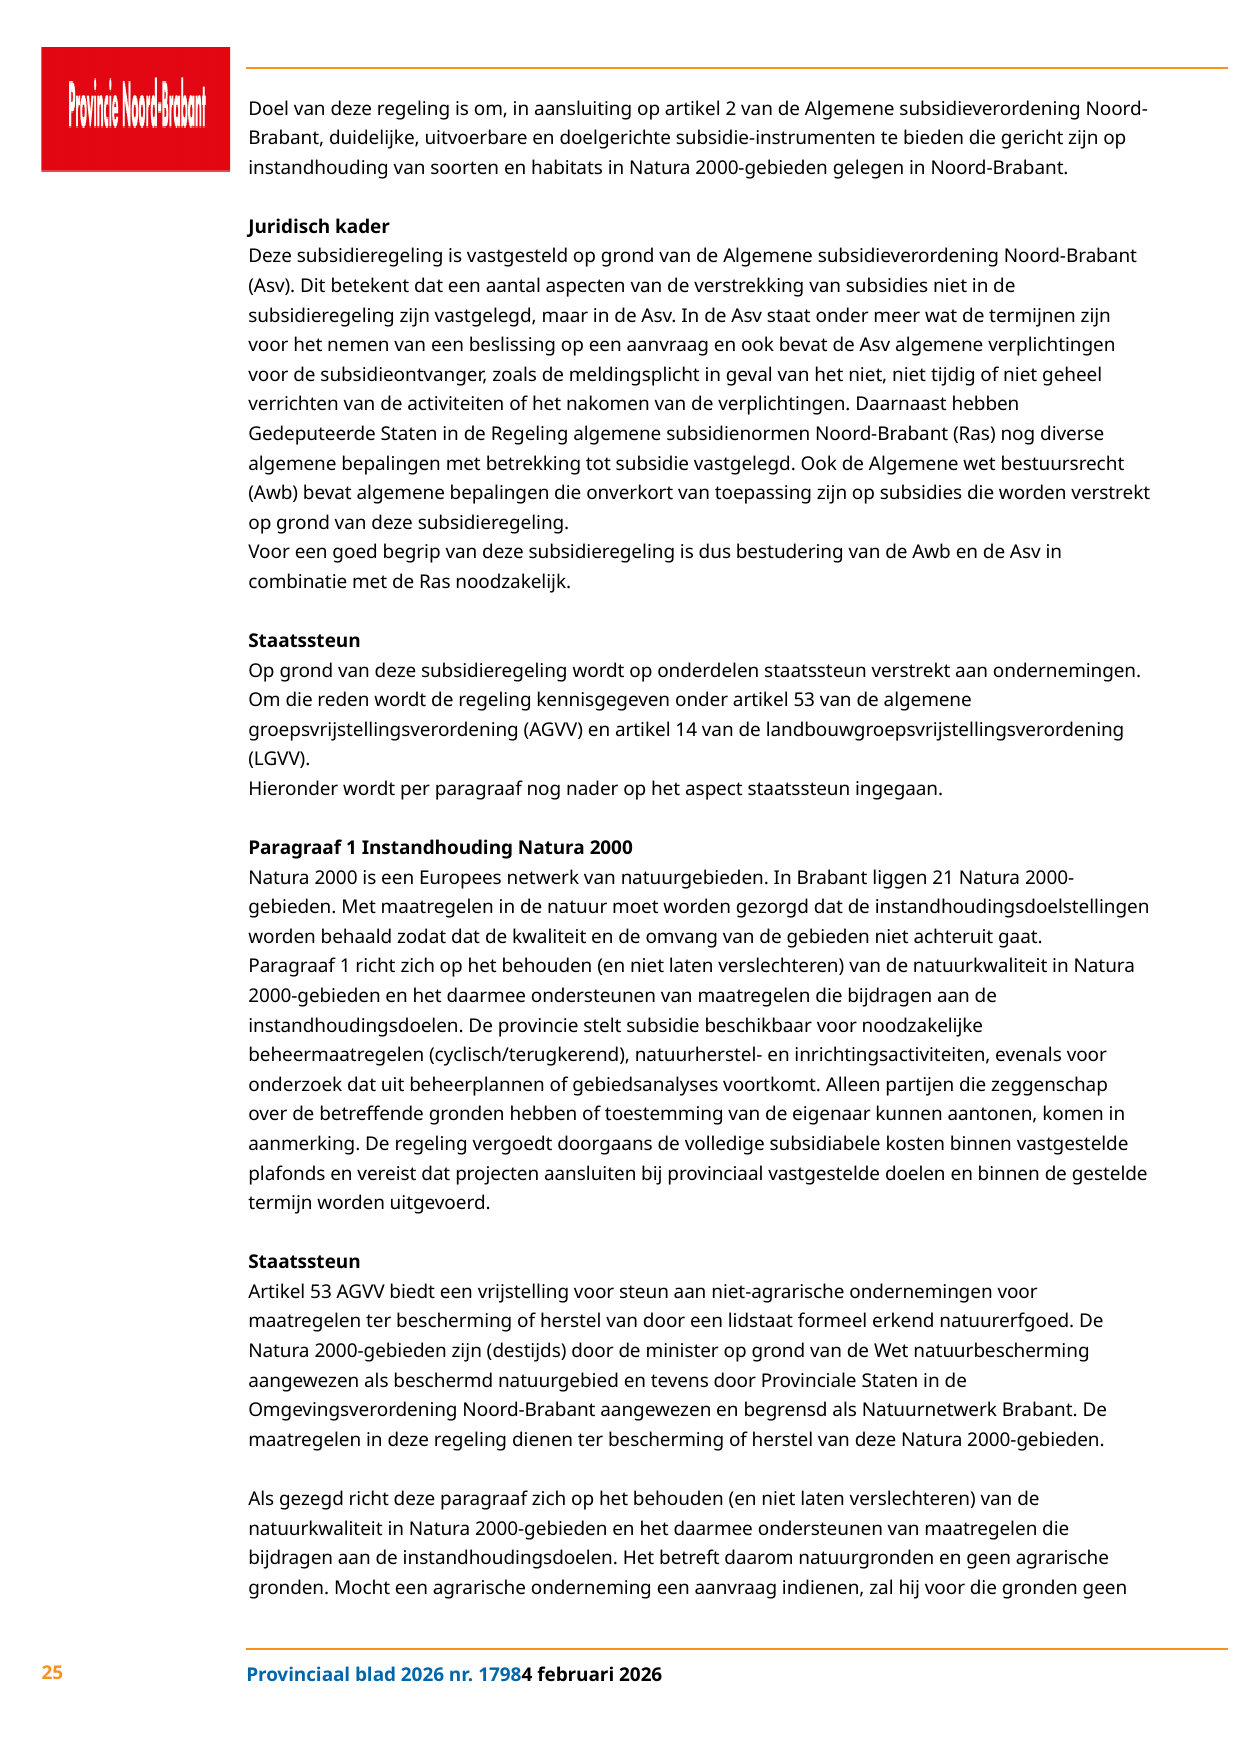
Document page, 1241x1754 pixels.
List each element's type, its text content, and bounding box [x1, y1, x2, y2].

text Paragraaf 1 richt zich op het behouden (en niet laten verslechteren) van de natuurkwaliteit in Natura 2000-gebieden en het daarmee ondersteunen van maatregelen die bijdragen aan de instandhoudingsdoelen. De provincie stelt subsidie beschikbaar voor noodzakelijke beheermaatregelen (cyclisch/terugkerend), natuurherstel- en inrichtingsactiviteiten, evenals voor onderzoek dat uit beheerplannen of gebiedsanalyses voortkomt. Alleen partijen die zeggenschap over de betreffende gronden hebben of toestemming van de eigenaar kunnen aantonen, komen in aanmerking. De regeling vergoedt doorgaans de volledige subsidiabele kosten binnen vastgestelde plafonds en vereist dat projecten aansluiten bij provinciaal vastgestelde doelen en binnen de gestelde termijn worden uitgevoerd. [248, 953, 1152, 1215]
text Natura 2000 is een Europees netwerk van natuurgebieden. In Brabant liggen 21 Natura 2000-gebieden. Met maatregelen in de natuur moet worden gezorgd dat de instandhoudingsdoelstellingen worden behaald zodat dat de kwaliteit en de omvang van de gebieden niet achteruit gaat. [248, 864, 1152, 949]
text Deze subsidieregeling is vastgesteld op grond van de Algemene subsidieverordening Noord-Brabant (Asv). Dit betekent dat een aantal aspecten van de verstrekking van subsidies niet in de subsidieregeling zijn vastgelegd, maar in de Asv. In de Asv staat onder meer wat de termijnen zijn voor het nemen van een beslissing op een aanvraag en ook bevat de Asv algemene verplichtingen voor de subsidieontvanger, zoals de meldingsplicht in geval van het niet, niet tijdig of niet geheel verrichten van de activiteiten of het nakomen van de verplichtingen. Daarnaast hebben Gedeputeerde Staten in de Regeling algemene subsidienormen Noord-Brabant (Ras) nog diverse algemene bepalingen met betrekking tot subsidie vastgelegd. Ook de Algemene wet bestuursrecht (Awb) bevat algemene bepalingen die onverkort van toepassing zijn op subsidies die worden verstrekt op grond van deze subsidieregeling. [248, 243, 1152, 535]
text Paragraaf 1 Instandhouding Natura 2000 [248, 834, 1152, 860]
text Staatssteun [248, 627, 1152, 653]
text Voor een goed begrip van deze subsidieregeling is dus bestudering van de Awb en de Asv in combinatie met de Ras noodzakelijk. [248, 538, 1152, 594]
picture [41, 47, 231, 172]
text Als gezegd richt deze paragraaf zich op het behouden (en niet laten verslechteren) van de natuurkwaliteit in Natura 2000-gebieden en het daarmee ondersteunen van maatregelen die bijdragen aan de instandhoudingsdoelen. Het betreft daarom natuurgronden en geen agrarische gronden. Mocht een agrarische onderneming een aanvraag indienen, zal hij voor die gronden geen [248, 1485, 1152, 1600]
text Artikel 53 AGVV biedt een vrijstelling voor steun aan niet-agrarische ondernemingen voor maatregelen ter bescherming of herstel van door een lidstaat formeel erkend natuurerfgoed. De Natura 2000-gebieden zijn (destijds) door de minister op grond van de Wet natuurbescherming aangewezen als beschermd natuurgebied en tevens door Provinciale Staten in de Omgevingsverordening Noord-Brabant aangewezen en begrensd als Natuurnetwerk Brabant. De maatregelen in deze regeling dienen ter bescherming of herstel van deze Natura 2000-gebieden. [248, 1278, 1152, 1452]
text Doel van deze regeling is om, in aansluiting op artikel 2 van de Algemene subsidieverordening Noord-Brabant, duidelijke, uitvoerbare en doelgerichte subsidie-instrumenten te bieden die gericht zijn op instandhouding van soorten en habitats in Natura 2000-gebieden gelegen in Noord-Brabant. [248, 95, 1152, 180]
text Op grond van deze subsidieregeling wordt op onderdelen staatssteun verstrekt aan ondernemingen. Om die reden wordt de regeling kennisgegeven onder artikel 53 van de algemene groepsvrijstellingsverordening (AGVV) en artikel 14 van de landbouwgroepsvrijstellingsverordening (LGVV). [248, 657, 1152, 771]
text Staatssteun [248, 1248, 1152, 1274]
text Hieronder wordt per paragraaf nog nader op het aspect staatssteun ingegaan. [248, 775, 1152, 801]
text Juridisch kader [248, 213, 1152, 239]
